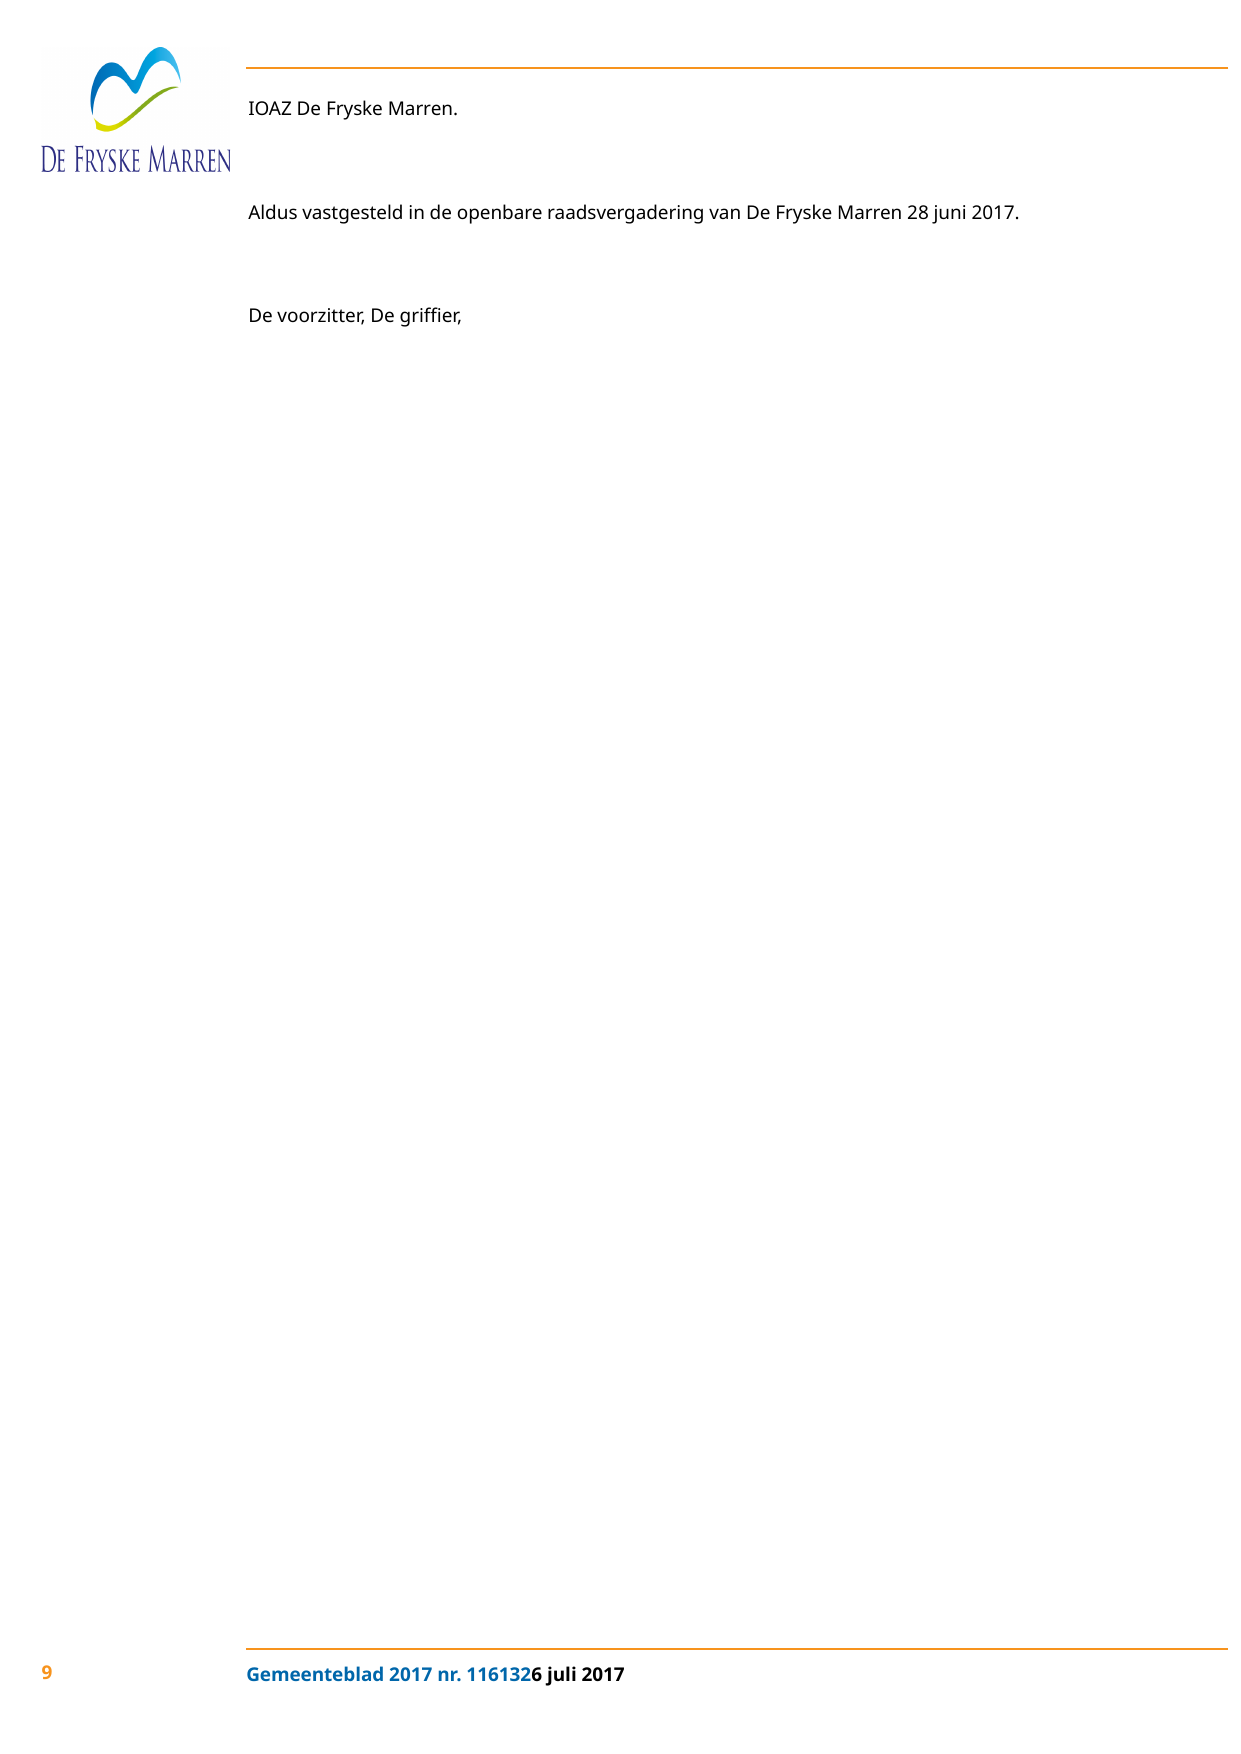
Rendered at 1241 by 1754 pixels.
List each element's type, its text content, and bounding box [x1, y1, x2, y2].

text De voorzitter, De griffier, [248, 302, 1152, 328]
text IOAZ De Fryske Marren. [248, 95, 1152, 121]
picture [41, 47, 231, 172]
text Aldus vastgesteld in de openbare raadsvergadering van De Fryske Marren 28 juni 2017. [248, 199, 1152, 225]
